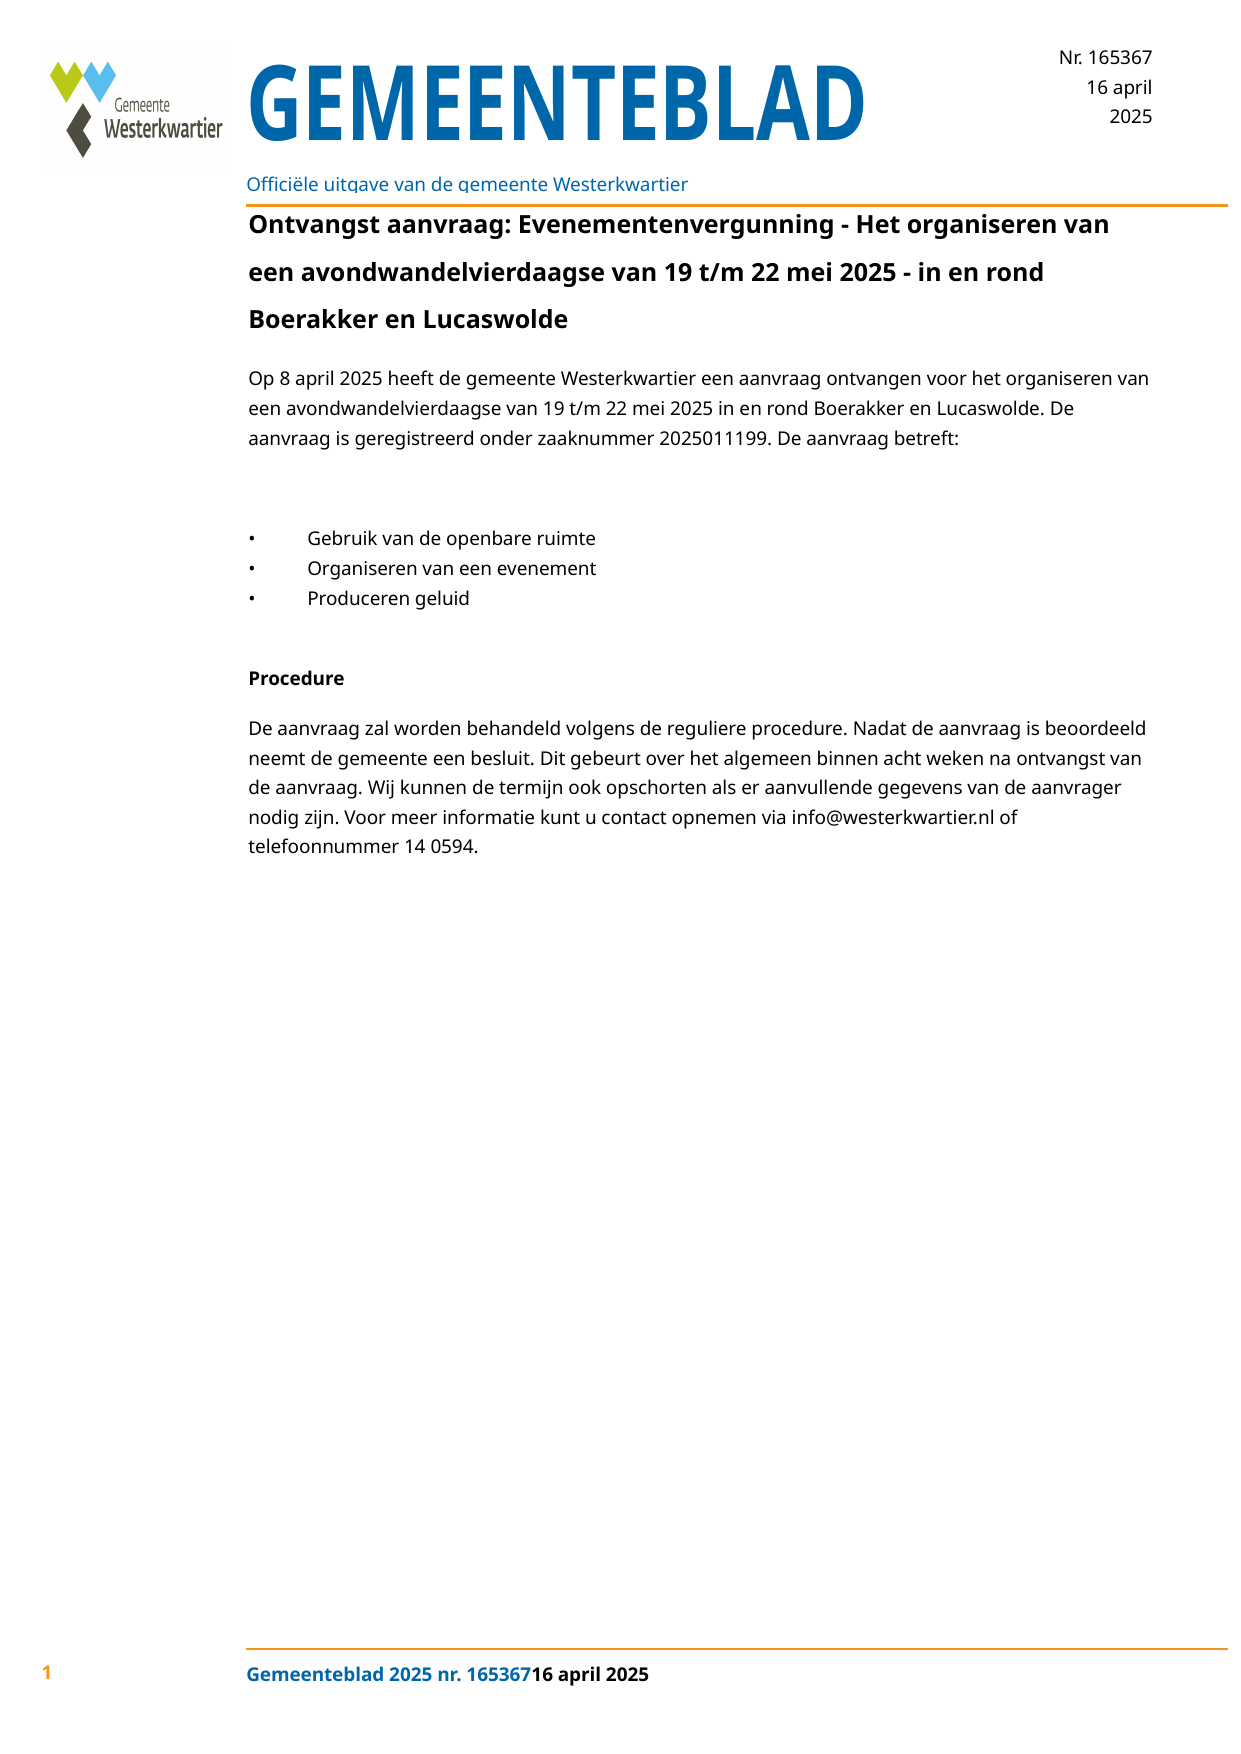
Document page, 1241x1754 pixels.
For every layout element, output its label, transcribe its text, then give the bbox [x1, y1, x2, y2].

picture [41, 47, 231, 172]
text Ontvangst aanvraag: Evenementenvergunning - Het organiseren van een avondwandelvierdaagse van 19 t/m 22 mei 2025 - in en rond Boerakker en Lucaswolde [248, 207, 1152, 336]
text Procedure [248, 665, 1152, 690]
text De aanvraag zal worden behandeld volgens de reguliere procedure. Nadat de aanvraag is beoordeeld neemt de gemeente een besluit. Dit gebeurt over het algemeen binnen acht weken na ontvangst van de aanvraag. Wij kunnen de termijn ook opschorten als er aanvullende gegevens van de aanvrager nodig zijn. Voor meer informatie kunt u contact opnemen via info@westerkwartier.nl of telefoonnummer 14 0594. [248, 715, 1152, 859]
list Organiseren van een evenement [248, 555, 1152, 581]
list Produceren geluid [248, 585, 1152, 610]
list Gebruik van de openbare ruimte [248, 526, 1152, 551]
text Op 8 april 2025 heeft de gemeente Westerkwartier een aanvraag ontvangen voor het organiseren van een avondwandelvierdaagse van 19 t/m 22 mei 2025 in en rond Boerakker en Lucaswolde. De aanvraag is geregistreerd onder zaaknummer 2025011199. De aanvraag betreft: [248, 366, 1152, 450]
